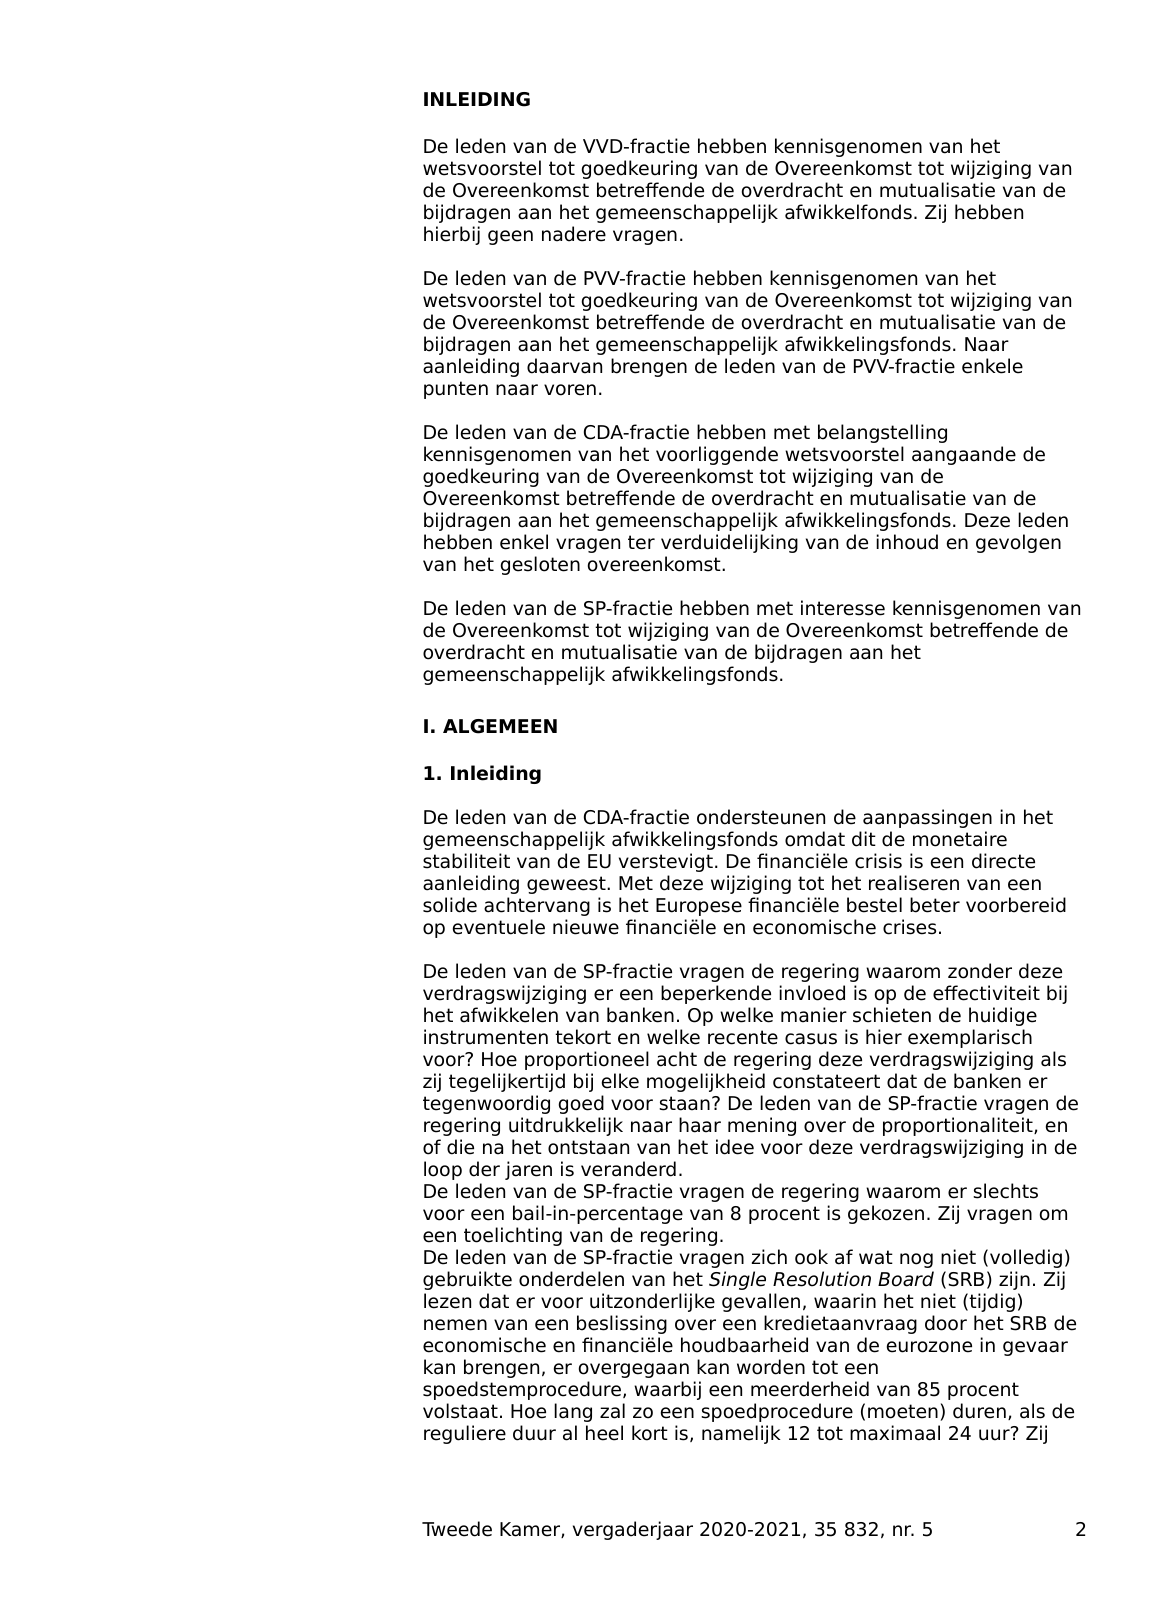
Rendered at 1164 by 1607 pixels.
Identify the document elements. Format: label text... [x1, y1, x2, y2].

text De leden van de PVV-fractie hebben kennisgenomen van het wetsvoorstel tot goedkeuring van de Overeenkomst tot wijziging van de Overeenkomst betreffende de overdracht en mutualisatie van de bijdragen aan het gemeenschappelijk afwikkelingsfonds. Naar aanleiding daarvan brengen de leden van de PVV-fractie enkele punten naar voren. [422, 268, 1087, 400]
text De leden van de SP-fractie hebben met interesse kennisgenomen van de Overeenkomst tot wijziging van de Overeenkomst betreffende de overdracht en mutualisatie van de bijdragen aan het gemeenschappelijk afwikkelingsfonds. [422, 598, 1087, 686]
text De leden van de VVD-fractie hebben kennisgenomen van het wetsvoorstel tot goedkeuring van de Overeenkomst tot wijziging van de Overeenkomst betreffende de overdracht en mutualisatie van de bijdragen aan het gemeenschappelijk afwikkelfonds. Zij hebben hierbij geen nadere vragen. [422, 136, 1087, 246]
text De leden van de CDA-fractie hebben met belangstelling kennisgenomen van het voorliggende wetsvoorstel aangaande de goedkeuring van de Overeenkomst tot wijziging van de Overeenkomst betreffende de overdracht en mutualisatie van de bijdragen aan het gemeenschappelijk afwikkelingsfonds. Deze leden hebben enkel vragen ter verduidelijking van de inhoud en gevolgen van het gesloten overeenkomst. [422, 422, 1087, 576]
subtitle INLEIDING [422, 89, 1087, 111]
text De leden van de SP-fractie vragen de regering waarom zonder deze verdragswijziging er een beperkende invloed is op de effectiviteit bij het afwikkelen van banken. Op welke manier schieten de huidige instrumenten tekort en welke recente casus is hier exemplarisch voor? Hoe proportioneel acht de regering deze verdragswijziging als zij tegelijkertijd bij elke mogelijkheid constateert dat de banken er tegenwoordig goed voor staan? De leden van de SP-fractie vragen de regering uitdrukkelijk naar haar mening over de proportionaliteit, en of die na het ontstaan van het idee voor deze verdragswijziging in de loop der jaren is veranderd. [422, 961, 1087, 1181]
text De leden van de SP-fractie vragen zich ook af wat nog niet (volledig) gebruikte onderdelen van het Single Resolution Board (SRB) zijn. Zij lezen dat er voor uitzonderlijke gevallen, waarin het niet (tijdig) nemen van een beslissing over een kredietaanvraag door het SRB de economische en financiële houdbaarheid van de eurozone in gevaar kan brengen, er overgegaan kan worden tot een spoedstemprocedure, waarbij een meerderheid van 85 procent volstaat. Hoe lang zal zo een spoedprocedure (moeten) duren, als de reguliere duur al heel kort is, namelijk 12 tot maximaal 24 uur? Zij [422, 1247, 1087, 1445]
subtitle 1. Inleiding [422, 763, 1087, 785]
text De leden van de SP-fractie vragen de regering waarom er slechts voor een bail-in-percentage van 8 procent is gekozen. Zij vragen om een toelichting van de regering. [422, 1181, 1087, 1247]
subtitle I. ALGEMEEN [422, 716, 1087, 738]
text De leden van de CDA-fractie ondersteunen de aanpassingen in het gemeenschappelijk afwikkelingsfonds omdat dit de monetaire stabiliteit van de EU verstevigt. De financiële crisis is een directe aanleiding geweest. Met deze wijziging tot het realiseren van een solide achtervang is het Europese financiële bestel beter voorbereid op eventuele nieuwe financiële en economische crises. [422, 807, 1087, 939]
